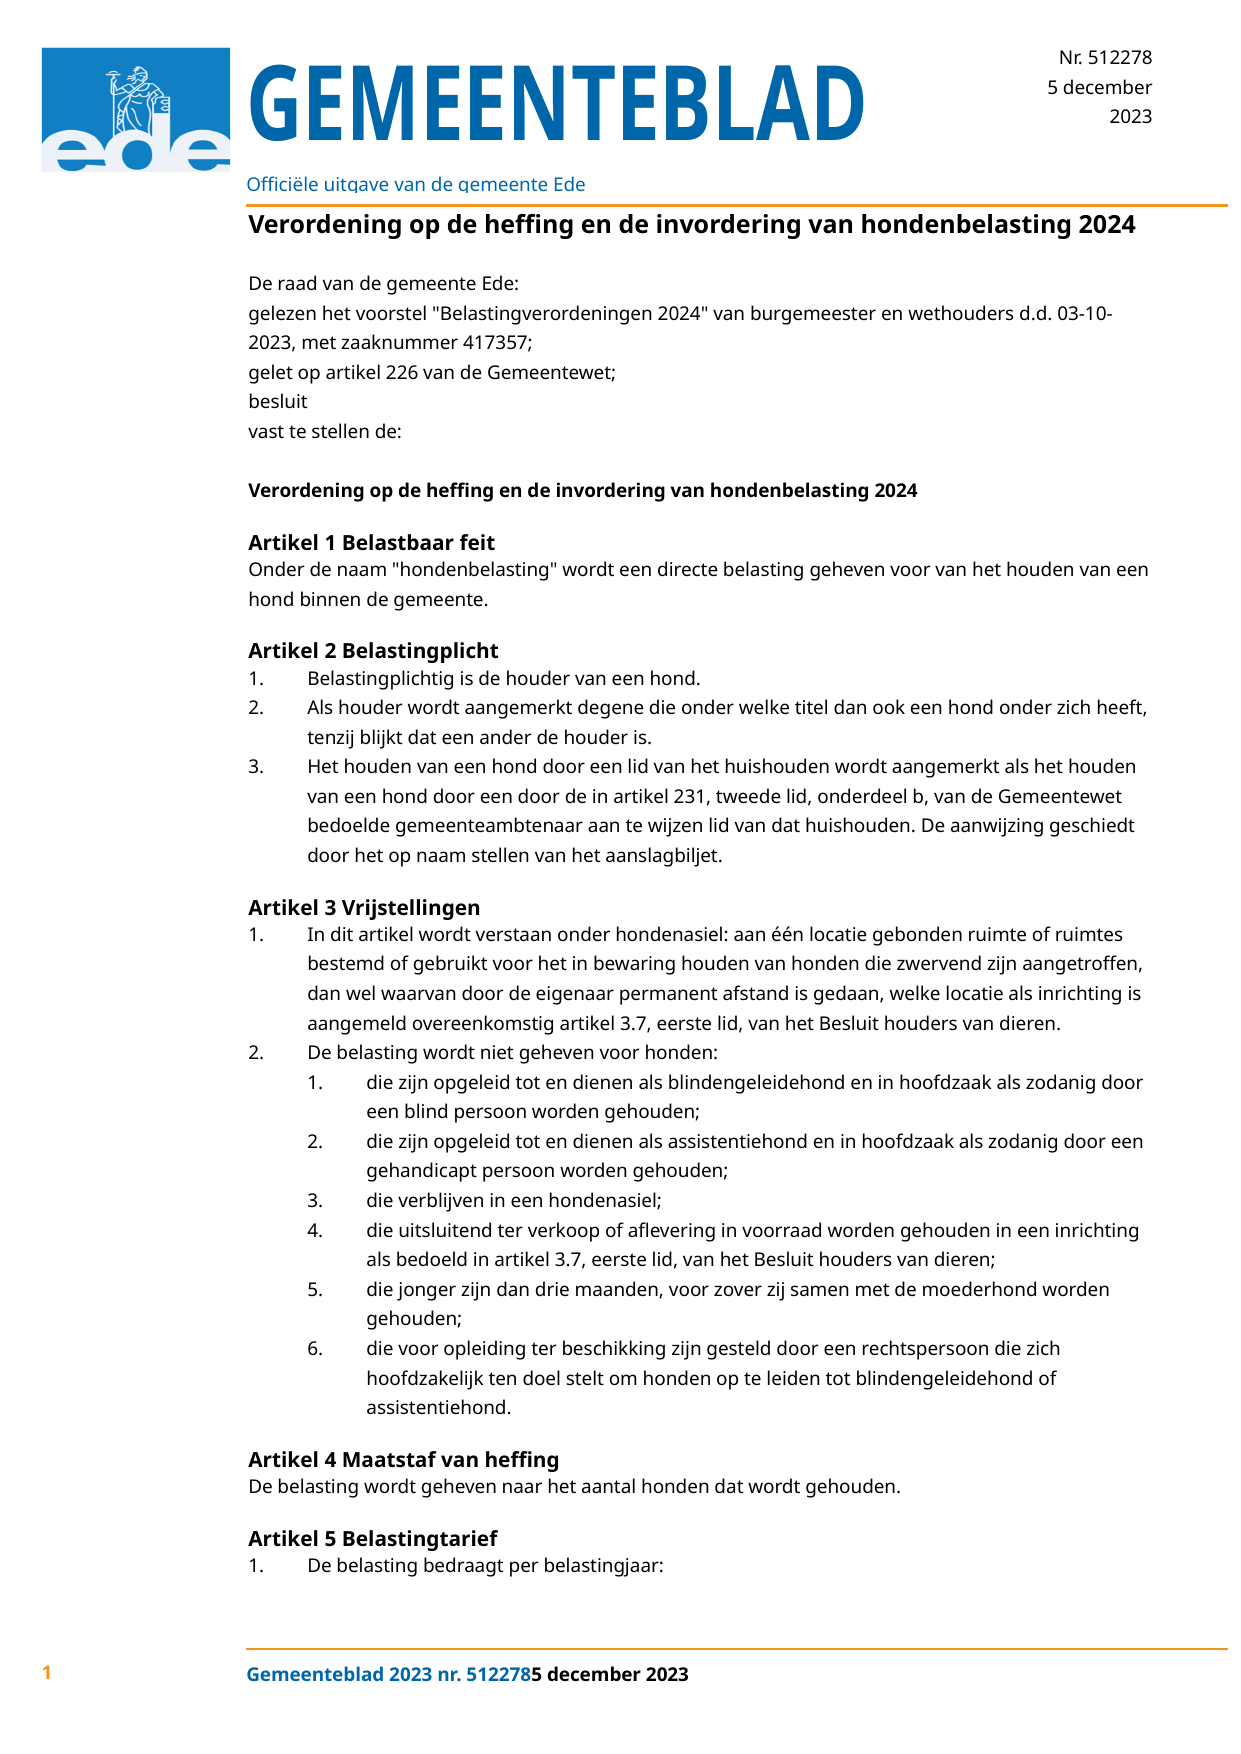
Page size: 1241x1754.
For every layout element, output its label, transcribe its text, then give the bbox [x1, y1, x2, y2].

list die voor opleiding ter beschikking zijn gesteld door een rechtspersoon die zich hoofdzakelijk ten doel stelt om honden op te leiden tot blindengeleidehond of assistentiehond. [307, 1335, 1152, 1420]
picture [41, 47, 231, 172]
text gelezen het voorstel "Belastingverordeningen 2024" van burgemeester en wethouders d.d. 03-10-2023, met zaaknummer 417357; [248, 300, 1152, 355]
list die jonger zijn dan drie maanden, voor zover zij samen met de moederhond worden gehouden; [307, 1276, 1152, 1331]
text besluit [248, 389, 1152, 414]
text De raad van de gemeente Ede: [248, 270, 1152, 296]
list Het houden van een hond door een lid van het huishouden wordt aangemerkt als het houden van een hond door een door de in artikel 231, tweede lid, onderdeel b, van de Gemeentewet bedoelde gemeenteambtenaar aan te wijzen lid van dat huishouden. De aanwijzing geschiedt door het op naam stellen van het aanslagbiljet. [248, 753, 1152, 868]
list die zijn opgeleid tot en dienen als blindengeleidehond en in hoofdzaak als zodanig door een blind persoon worden gehouden; [307, 1069, 1152, 1124]
list De belasting wordt niet geheven voor honden: [248, 1039, 1152, 1065]
list Als houder wordt aangemerkt degene die onder welke titel dan ook een hond onder zich heeft, tenzij blijkt dat een ander de houder is. [248, 694, 1152, 749]
text gelet op artikel 226 van de Gemeentewet; [248, 359, 1152, 385]
text Artikel 3 Vrijstellingen [248, 893, 1152, 921]
text De belasting wordt geheven naar het aantal honden dat wordt gehouden. [248, 1473, 1152, 1499]
text Verordening op de heffing en de invordering van hondenbelasting 2024 [248, 477, 1152, 503]
list die uitsluitend ter verkoop of aflevering in voorraad worden gehouden in een inrichting als bedoeld in artikel 3.7, eerste lid, van het Besluit houders van dieren; [307, 1217, 1152, 1272]
list die zijn opgeleid tot en dienen als assistentiehond en in hoofdzaak als zodanig door een gehandicapt persoon worden gehouden; [307, 1128, 1152, 1183]
text Artikel 1 Belastbaar feit [248, 528, 1152, 556]
text Artikel 2 Belastingplicht [248, 636, 1152, 665]
text vast te stellen de: [248, 418, 1152, 444]
text Onder de naam "hondenbelasting" wordt een directe belasting geheven voor van het houden van een hond binnen de gemeente. [248, 556, 1152, 612]
text Artikel 5 Belastingtarief [248, 1524, 1152, 1552]
list In dit artikel wordt verstaan onder hondenasiel: aan één locatie gebonden ruimte of ruimtes bestemd of gebruikt voor het in bewaring houden van honden die zwervend zijn aangetroffen, dan wel waarvan door de eigenaar permanent afstand is gedaan, welke locatie als inrichting is aangemeld overeenkomstig artikel 3.7, eerste lid, van het Besluit houders van dieren. [248, 921, 1152, 1036]
list Belastingplichtig is de houder van een hond. [248, 665, 1152, 690]
text Artikel 4 Maatstaf van heffing [248, 1445, 1152, 1473]
list De belasting bedraagt per belastingjaar: [248, 1552, 1152, 1578]
list die verblijven in een hondenasiel; [307, 1187, 1152, 1213]
text Verordening op de heffing en de invordering van hondenbelasting 2024 [248, 207, 1152, 241]
